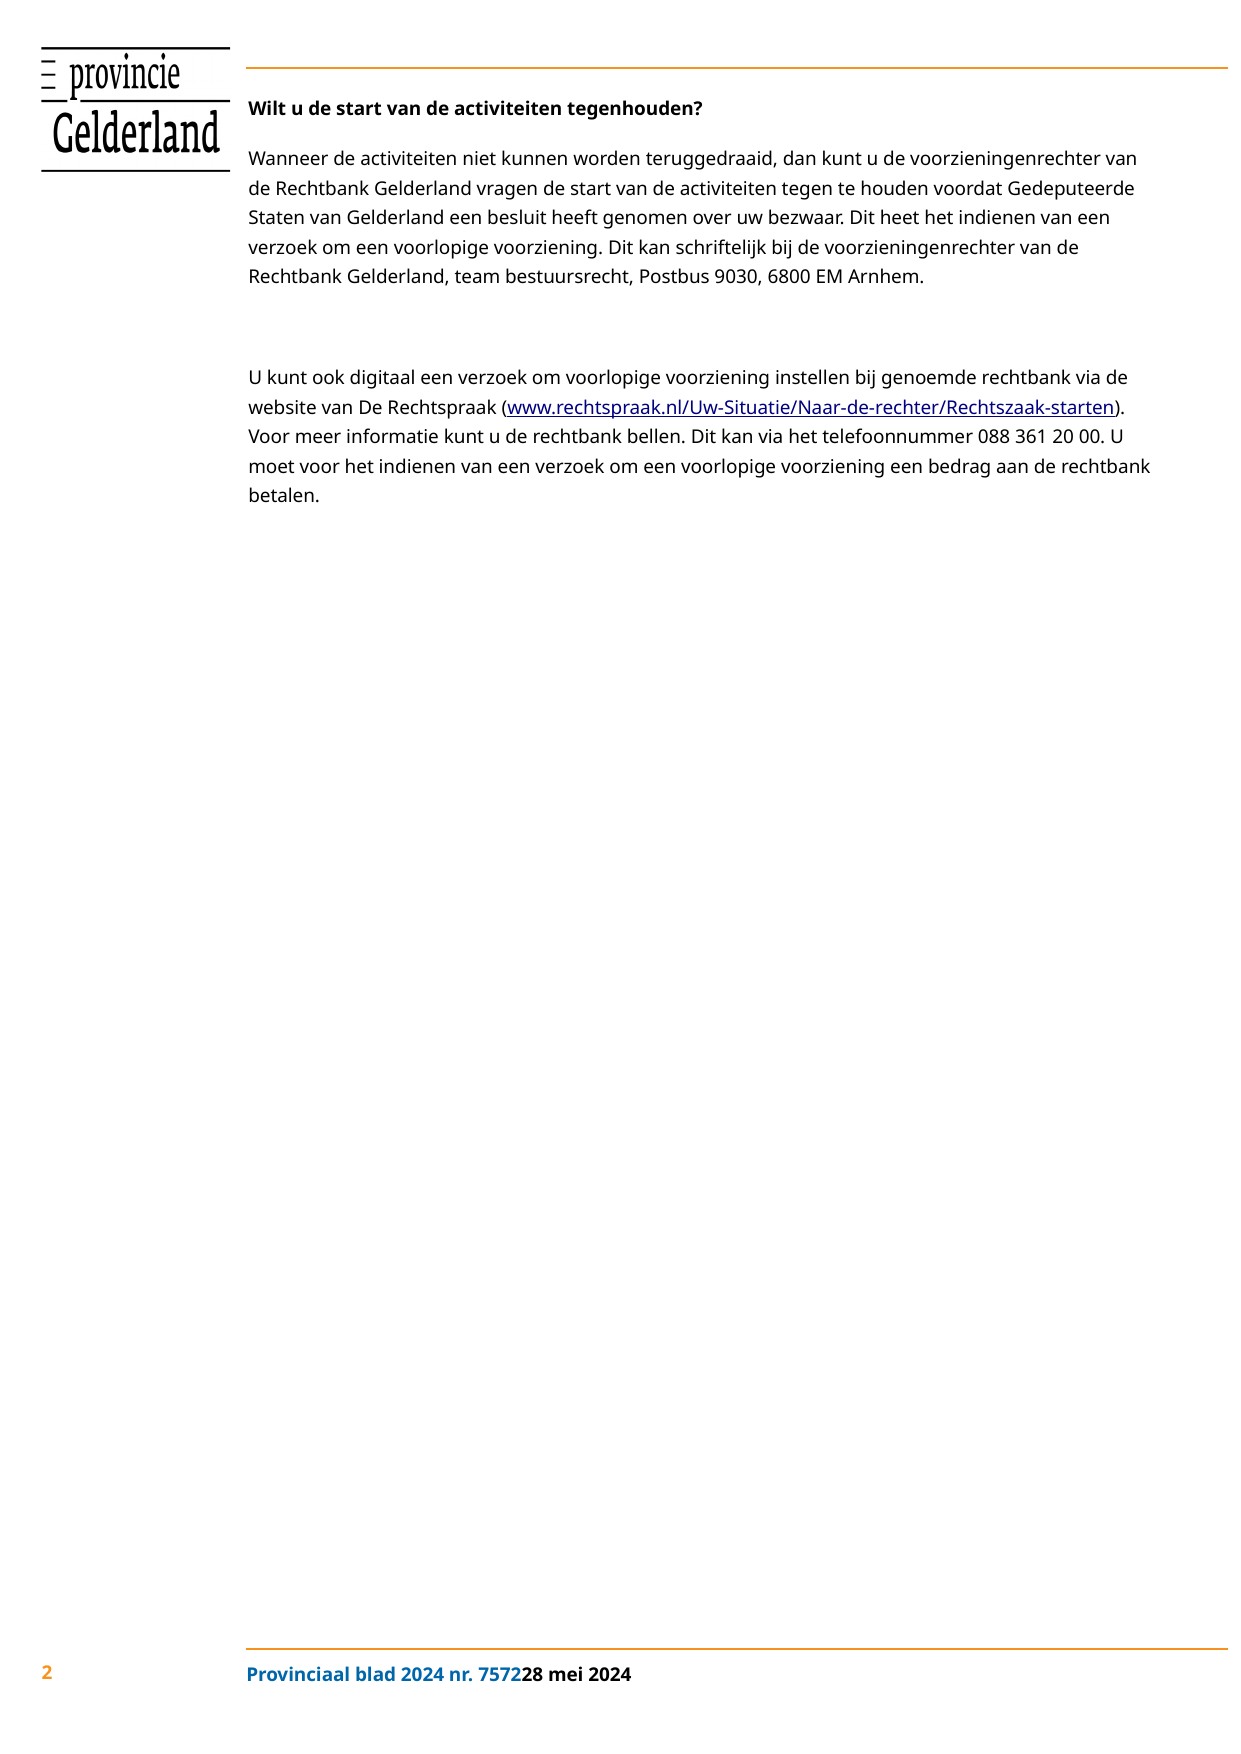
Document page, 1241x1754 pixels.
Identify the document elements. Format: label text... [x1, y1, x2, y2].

text Wilt u de start van de activiteiten tegenhouden? [248, 95, 1152, 121]
text Wanneer de activiteiten niet kunnen worden teruggedraaid, dan kunt u de voorzieningenrechter van de Rechtbank Gelderland vragen de start van de activiteiten tegen te houden voordat Gedeputeerde Staten van Gelderland een besluit heeft genomen over uw bezwaar. Dit heet het indienen van een verzoek om een voorlopige voorziening. Dit kan schriftelijk bij de voorzieningenrechter van de Rechtbank Gelderland, team bestuursrecht, Postbus 9030, 6800 EM Arnhem. [248, 145, 1152, 289]
picture [41, 47, 231, 172]
text U kunt ook digitaal een verzoek om voorlopige voorziening instellen bij genoemde rechtbank via de website van De Rechtspraak (www.rechtspraak.nl/Uw-Situatie/Naar-de-rechter/Rechtszaak-starten). Voor meer informatie kunt u de rechtbank bellen. Dit kan via het telefoonnummer 088 361 20 00. U moet voor het indienen van een verzoek om een voorlopige voorziening een bedrag aan de rechtbank betalen. [248, 364, 1152, 508]
